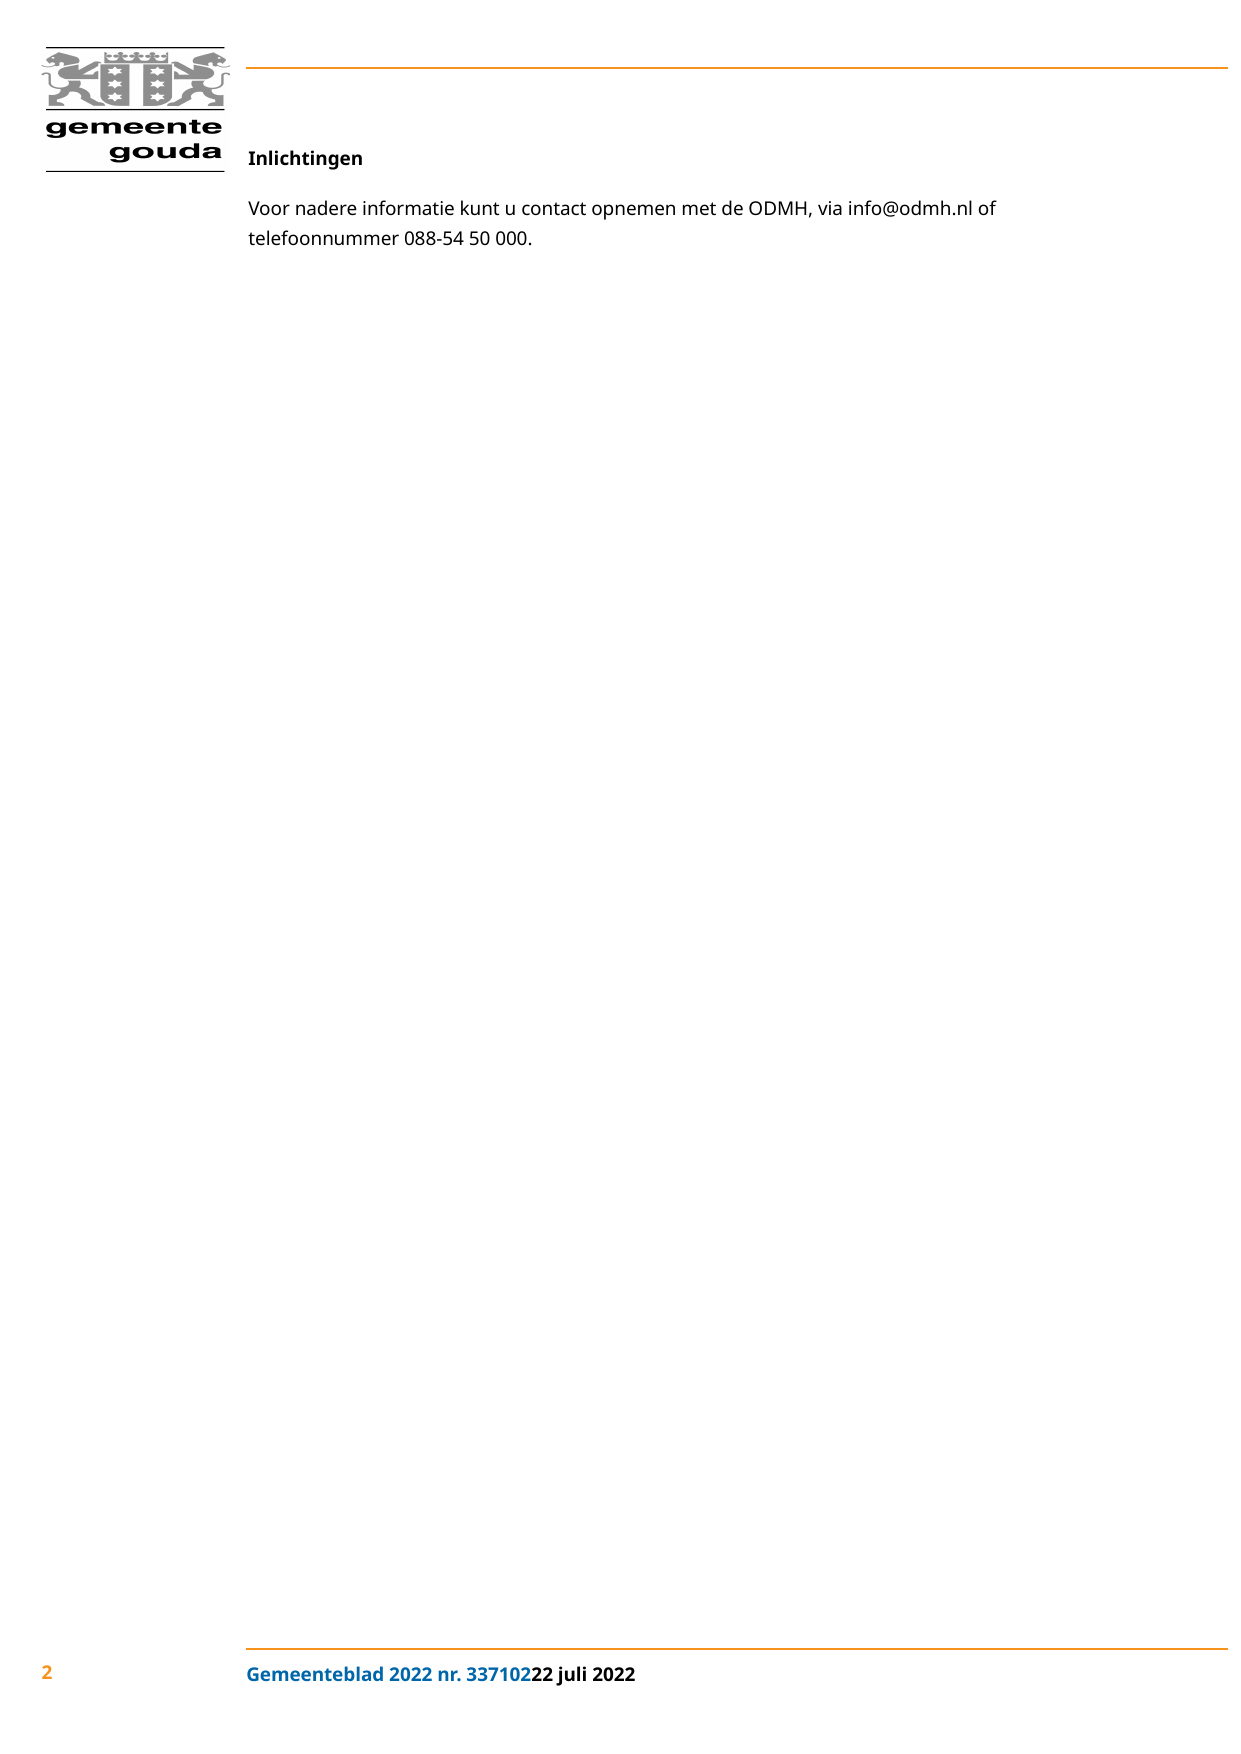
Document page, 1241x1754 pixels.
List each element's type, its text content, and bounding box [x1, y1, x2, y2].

text Voor nadere informatie kunt u contact opnemen met de ODMH, via info@odmh.nl of telefoonnummer 088-54 50 000. [248, 196, 1152, 251]
text Inlichtingen [248, 145, 1152, 171]
picture [41, 47, 231, 172]
